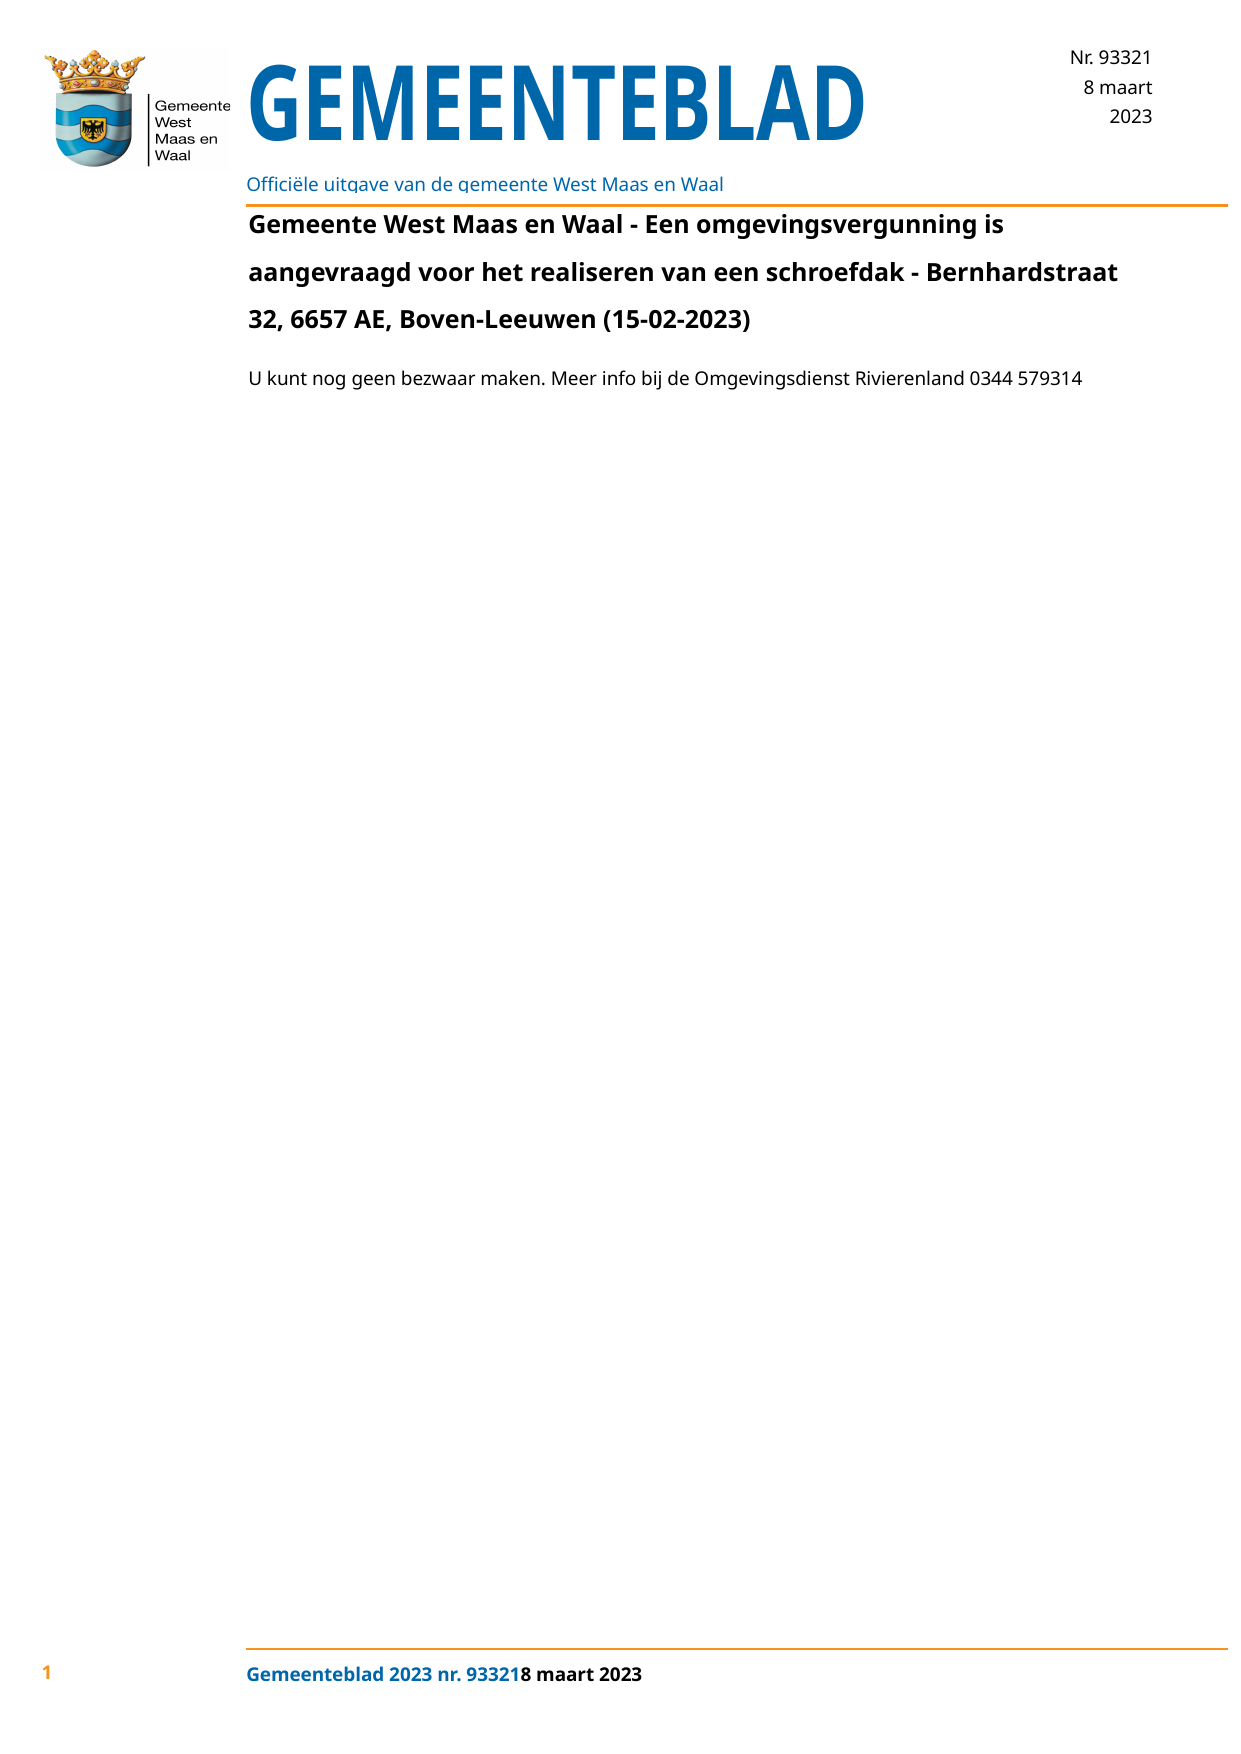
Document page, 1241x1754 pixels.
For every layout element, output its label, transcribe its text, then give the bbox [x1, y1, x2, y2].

picture [41, 47, 231, 172]
text U kunt nog geen bezwaar maken. Meer info bij de Omgevingsdienst Rivierenland 0344 579314 [248, 366, 1152, 391]
text Gemeente West Maas en Waal - Een omgevingsvergunning is aangevraagd voor het realiseren van een schroefdak - Bernhardstraat 32, 6657 AE, Boven-Leeuwen (15-02-2023) [248, 207, 1152, 336]
